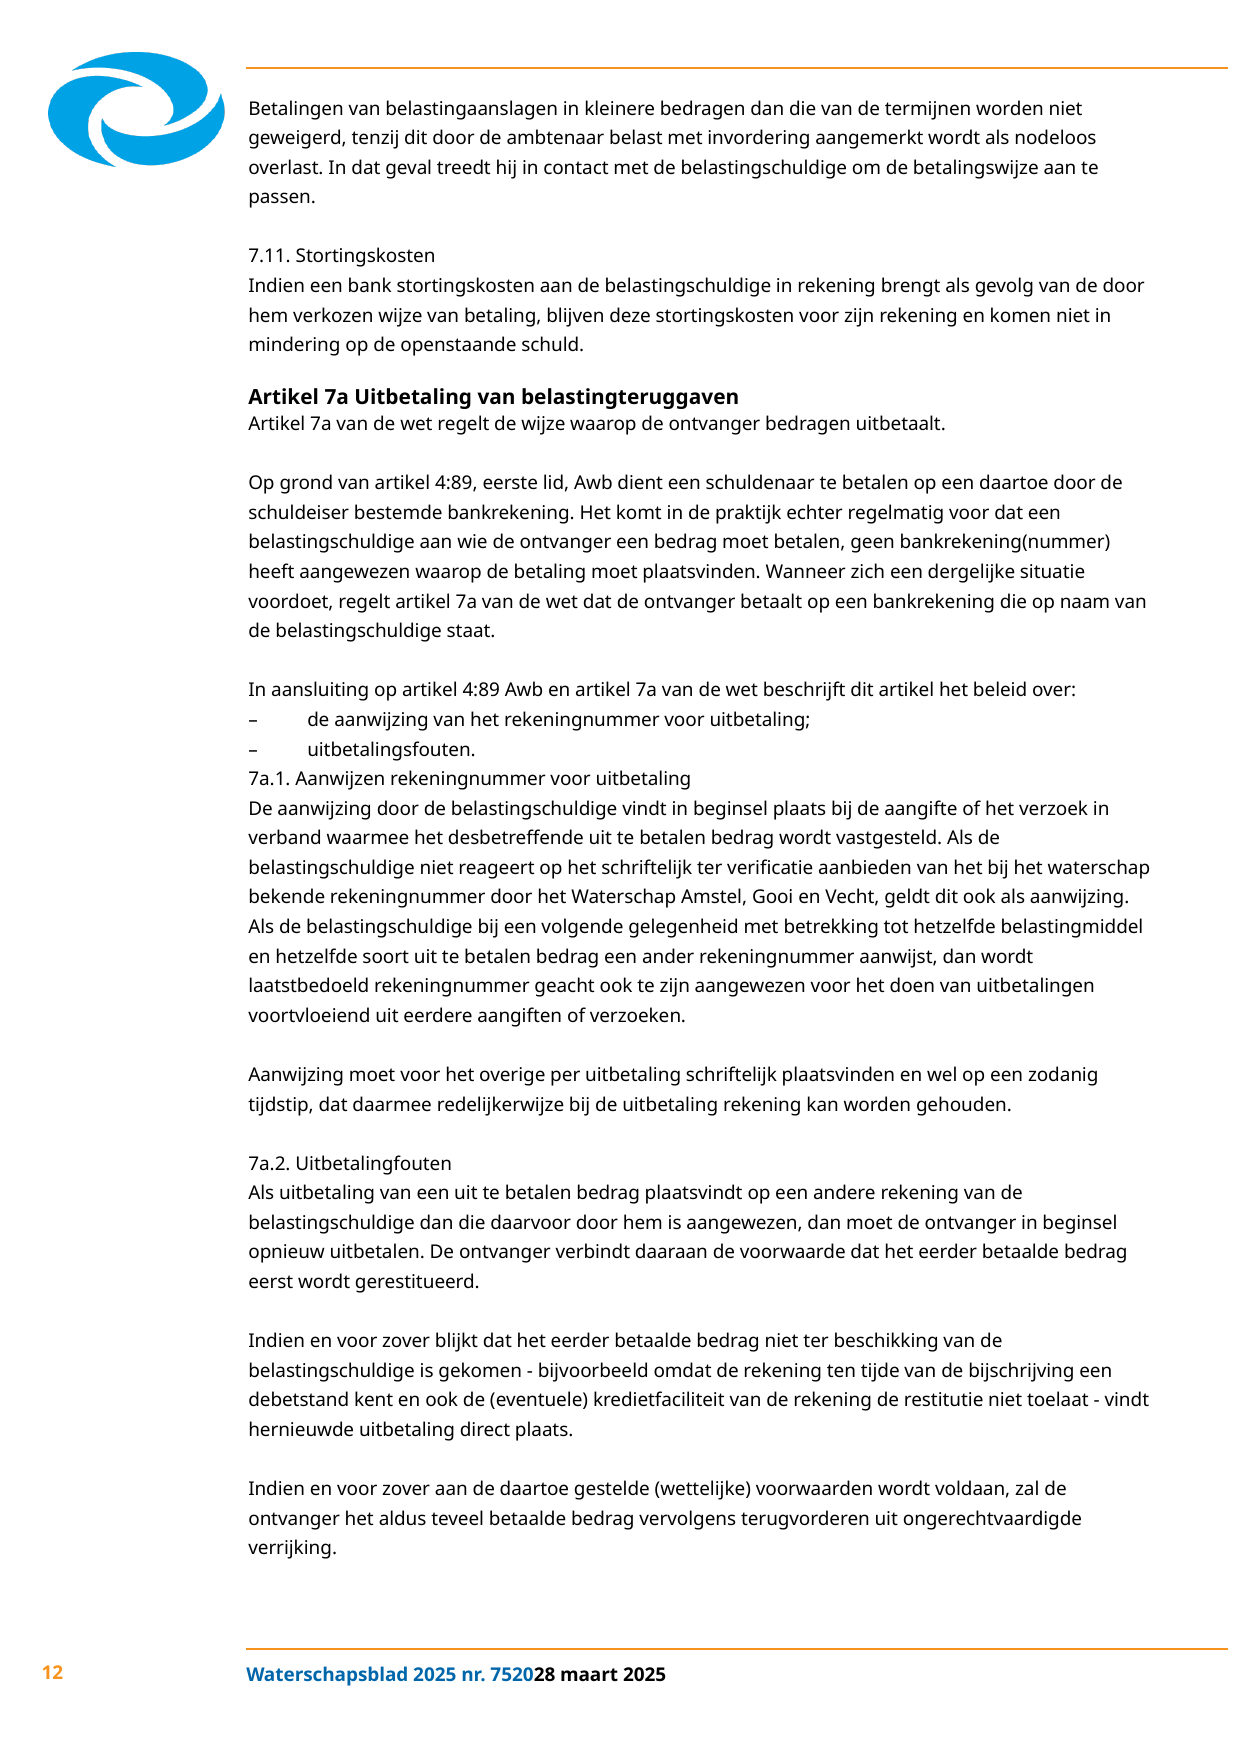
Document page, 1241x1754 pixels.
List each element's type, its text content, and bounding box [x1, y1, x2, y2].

text Indien een bank stortingskosten aan de belastingschuldige in rekening brengt als gevolg van de door hem verkozen wijze van betaling, blijven deze stortingskosten voor zijn rekening en komen niet in mindering op de openstaande schuld. [248, 272, 1152, 357]
list uitbetalingsfouten. [248, 736, 1152, 761]
text Als de belastingschuldige bij een volgende gelegenheid met betrekking tot hetzelfde belastingmiddel en hetzelfde soort uit te betalen bedrag een ander rekeningnummer aanwijst, dan wordt laatstbedoeld rekeningnummer geacht ook te zijn aangewezen voor het doen van uitbetalingen voortvloeiend uit eerdere aangiften of verzoeken. [248, 913, 1152, 1028]
text Artikel 7a Uitbetaling van belastingteruggaven [248, 382, 1152, 410]
text 7.11. Stortingskosten [248, 243, 1152, 268]
text De aanwijzing door de belastingschuldige vindt in beginsel plaats bij de aangifte of het verzoek in verband waarmee het desbetreffende uit te betalen bedrag wordt vastgesteld. Als de belastingschuldige niet reageert op het schriftelijk ter verificatie aanbieden van het bij het waterschap bekende rekeningnummer door het Waterschap Amstel, Gooi en Vecht, geldt dit ook als aanwijzing. [248, 795, 1152, 909]
text 7a.1. Aanwijzen rekeningnummer voor uitbetaling [248, 765, 1152, 791]
picture [41, 47, 231, 172]
text Indien en voor zover blijkt dat het eerder betaalde bedrag niet ter beschikking van de belastingschuldige is gekomen - bijvoorbeeld omdat de rekening ten tijde van de bijschrijving een debetstand kent en ook de (eventuele) kredietfaciliteit van de rekening de restitutie niet toelaat - vindt hernieuwde uitbetaling direct plaats. [248, 1327, 1152, 1442]
text In aansluiting op artikel 4:89 Awb en artikel 7a van de wet beschrijft dit artikel het beleid over: [248, 677, 1152, 702]
text Aanwijzing moet voor het overige per uitbetaling schriftelijk plaatsvinden en wel op een zodanig tijdstip, dat daarmee redelijkerwijze bij de uitbetaling rekening kan worden gehouden. [248, 1061, 1152, 1116]
text Op grond van artikel 4:89, eerste lid, Awb dient een schuldenaar te betalen op een daartoe door de schuldeiser bestemde bankrekening. Het komt in de praktijk echter regelmatig voor dat een belastingschuldige aan wie de ontvanger een bedrag moet betalen, geen bankrekening(nummer) heeft aangewezen waarop de betaling moet plaatsvinden. Wanneer zich een dergelijke situatie voordoet, regelt artikel 7a van de wet dat de ontvanger betaalt op een bankrekening die op naam van de belastingschuldige staat. [248, 469, 1152, 643]
text Als uitbetaling van een uit te betalen bedrag plaatsvindt op een andere rekening van de belastingschuldige dan die daarvoor door hem is aangewezen, dan moet de ontvanger in beginsel opnieuw uitbetalen. De ontvanger verbindt daaraan de voorwaarde dat het eerder betaalde bedrag eerst wordt gerestitueerd. [248, 1179, 1152, 1294]
text Betalingen van belastingaanslagen in kleinere bedragen dan die van de termijnen worden niet geweigerd, tenzij dit door de ambtenaar belast met invordering aangemerkt wordt als nodeloos overlast. In dat geval treedt hij in contact met de belastingschuldige om de betalingswijze aan te passen. [248, 95, 1152, 209]
list de aanwijzing van het rekeningnummer voor uitbetaling; [248, 706, 1152, 732]
text 7a.2. Uitbetalingfouten [248, 1150, 1152, 1176]
text Indien en voor zover aan de daartoe gestelde (wettelijke) voorwaarden wordt voldaan, zal de ontvanger het aldus teveel betaalde bedrag vervolgens terugvorderen uit ongerechtvaardigde verrijking. [248, 1475, 1152, 1560]
text Artikel 7a van de wet regelt de wijze waarop de ontvanger bedragen uitbetaalt. [248, 410, 1152, 436]
